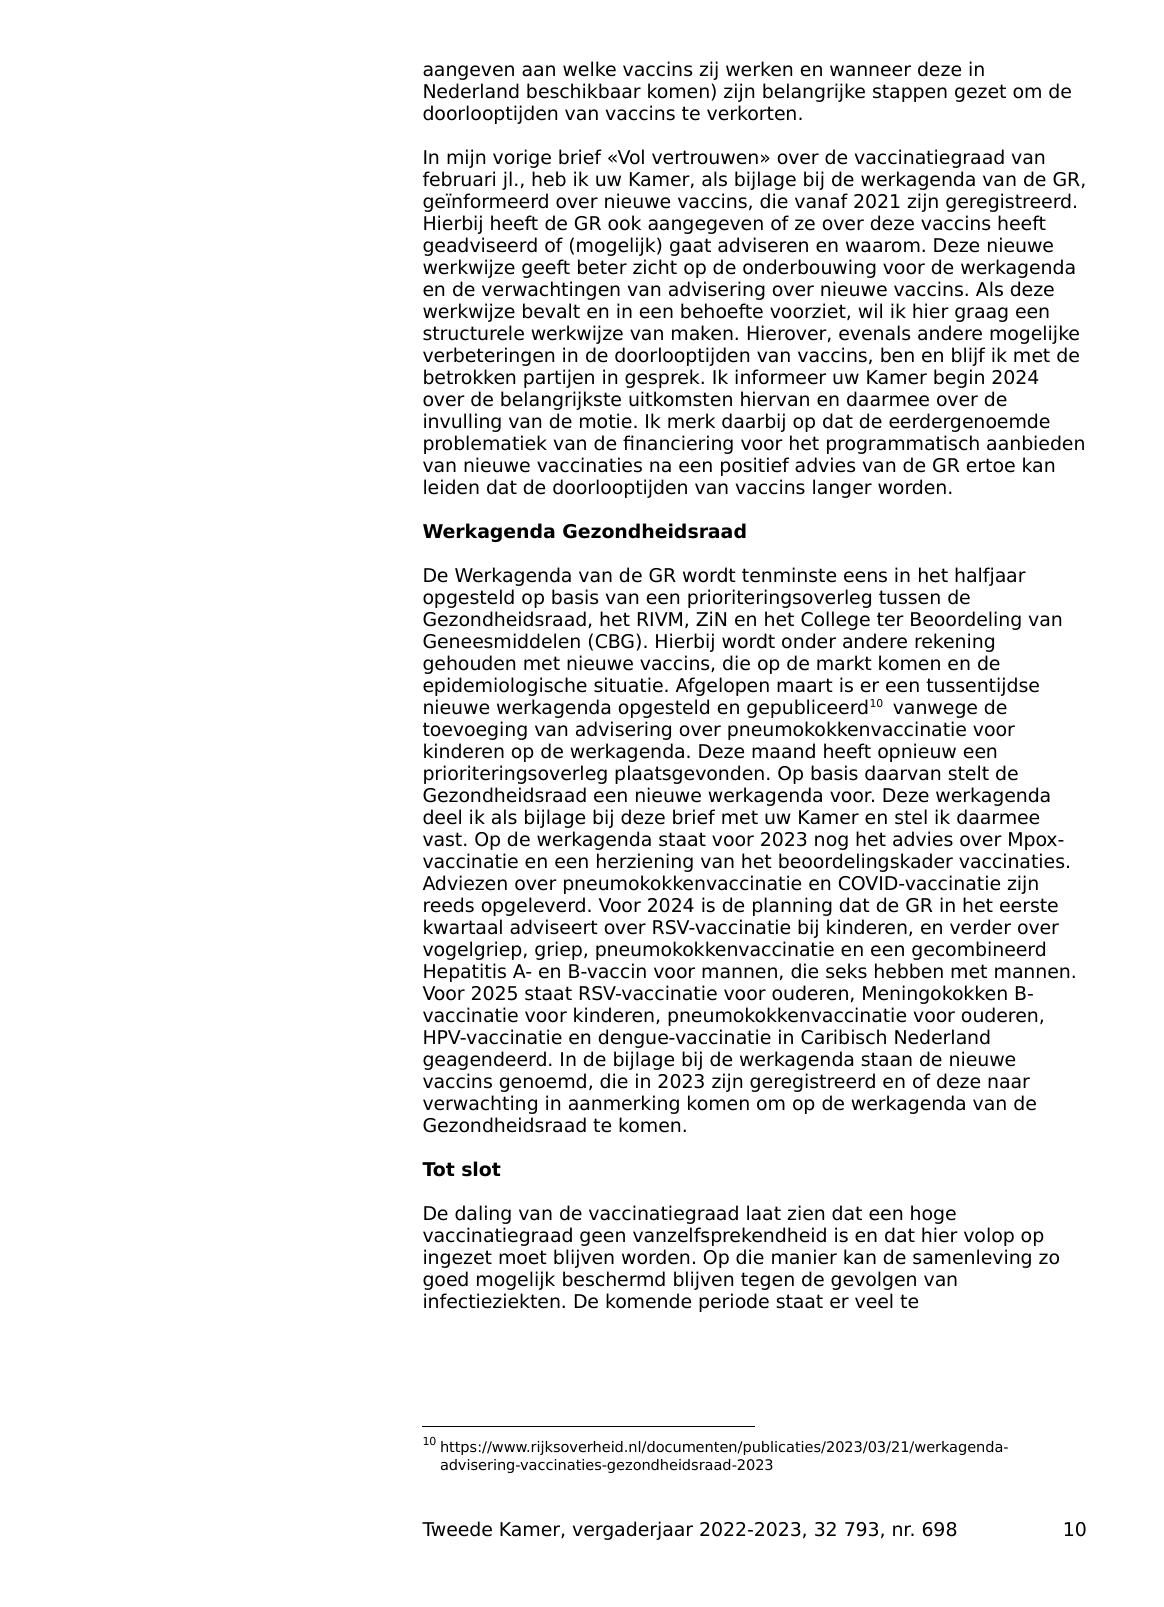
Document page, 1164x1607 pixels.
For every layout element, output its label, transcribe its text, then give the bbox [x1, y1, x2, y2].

text aangeven aan welke vaccins zij werken en wanneer deze in Nederland beschikbaar komen) zijn belangrijke stappen gezet om de doorlooptijden van vaccins te verkorten. [422, 59, 1087, 125]
subtitle Werkagenda Gezondheidsraad [422, 521, 1087, 543]
text https://www.rijksoverheid.nl/documenten/publicaties/2023/03/21/werkagenda-advisering-vaccinaties-gezondheidsraad-2023 [422, 1435, 1087, 1474]
text In mijn vorige brief «Vol vertrouwen» over de vaccinatiegraad van februari jl., heb ik uw Kamer, als bijlage bij de werkagenda van de GR, geïnformeerd over nieuwe vaccins, die vanaf 2021 zijn geregistreerd. Hierbij heeft de GR ook aangegeven of ze over deze vaccins heeft geadviseerd of (mogelijk) gaat adviseren en waarom. Deze nieuwe werkwijze geeft beter zicht op de onderbouwing voor de werkagenda en de verwachtingen van advisering over nieuwe vaccins. Als deze werkwijze bevalt en in een behoefte voorziet, wil ik hier graag een structurele werkwijze van maken. Hierover, evenals andere mogelijke verbeteringen in de doorlooptijden van vaccins, ben en blijf ik met de betrokken partijen in gesprek. Ik informeer uw Kamer begin 2024 over de belangrijkste uitkomsten hiervan en daarmee over de invulling van de motie. Ik merk daarbij op dat de eerdergenoemde problematiek van de financiering voor het programmatisch aanbieden van nieuwe vaccinaties na een positief advies van de GR ertoe kan leiden dat de doorlooptijden van vaccins langer worden. [422, 147, 1087, 499]
text De daling van de vaccinatiegraad laat zien dat een hoge vaccinatiegraad geen vanzelfsprekendheid is en dat hier volop op ingezet moet blijven worden. Op die manier kan de samenleving zo goed mogelijk beschermd blijven tegen de gevolgen van infectieziekten. De komende periode staat er veel te [422, 1203, 1087, 1313]
subtitle Tot slot [422, 1159, 1087, 1181]
text De Werkagenda van de GR wordt tenminste eens in het halfjaar opgesteld op basis van een prioriteringsoverleg tussen de Gezondheidsraad, het RIVM, ZiN en het College ter Beoordeling van Geneesmiddelen (CBG). Hierbij wordt onder andere rekening gehouden met nieuwe vaccins, die op de markt komen en de epidemiologische situatie. Afgelopen maart is er een tussentijdse nieuwe werkagenda opgesteld en gepubliceerd vanwege de toevoeging van advisering over pneumokokkenvaccinatie voor kinderen op de werkagenda. Deze maand heeft opnieuw een prioriteringsoverleg plaatsgevonden. Op basis daarvan stelt de Gezondheidsraad een nieuwe werkagenda voor. Deze werkagenda deel ik als bijlage bij deze brief met uw Kamer en stel ik daarmee vast. Op de werkagenda staat voor 2023 nog het advies over Mpox-vaccinatie en een herziening van het beoordelingskader vaccinaties. Adviezen over pneumokokkenvaccinatie en COVID-vaccinatie zijn reeds opgeleverd. Voor 2024 is de planning dat de GR in het eerste kwartaal adviseert over RSV-vaccinatie bij kinderen, en verder over vogelgriep, griep, pneumokokkenvaccinatie en een gecombineerd Hepatitis A- en B-vaccin voor mannen, die seks hebben met mannen. Voor 2025 staat RSV-vaccinatie voor ouderen, Meningokokken B-vaccinatie voor kinderen, pneumokokkenvaccinatie voor ouderen, HPV-vaccinatie en dengue-vaccinatie in Caribisch Nederland geagendeerd. In de bijlage bij de werkagenda staan de nieuwe vaccins genoemd, die in 2023 zijn geregistreerd en of deze naar verwachting in aanmerking komen om op de werkagenda van de Gezondheidsraad te komen. [422, 565, 1087, 1137]
